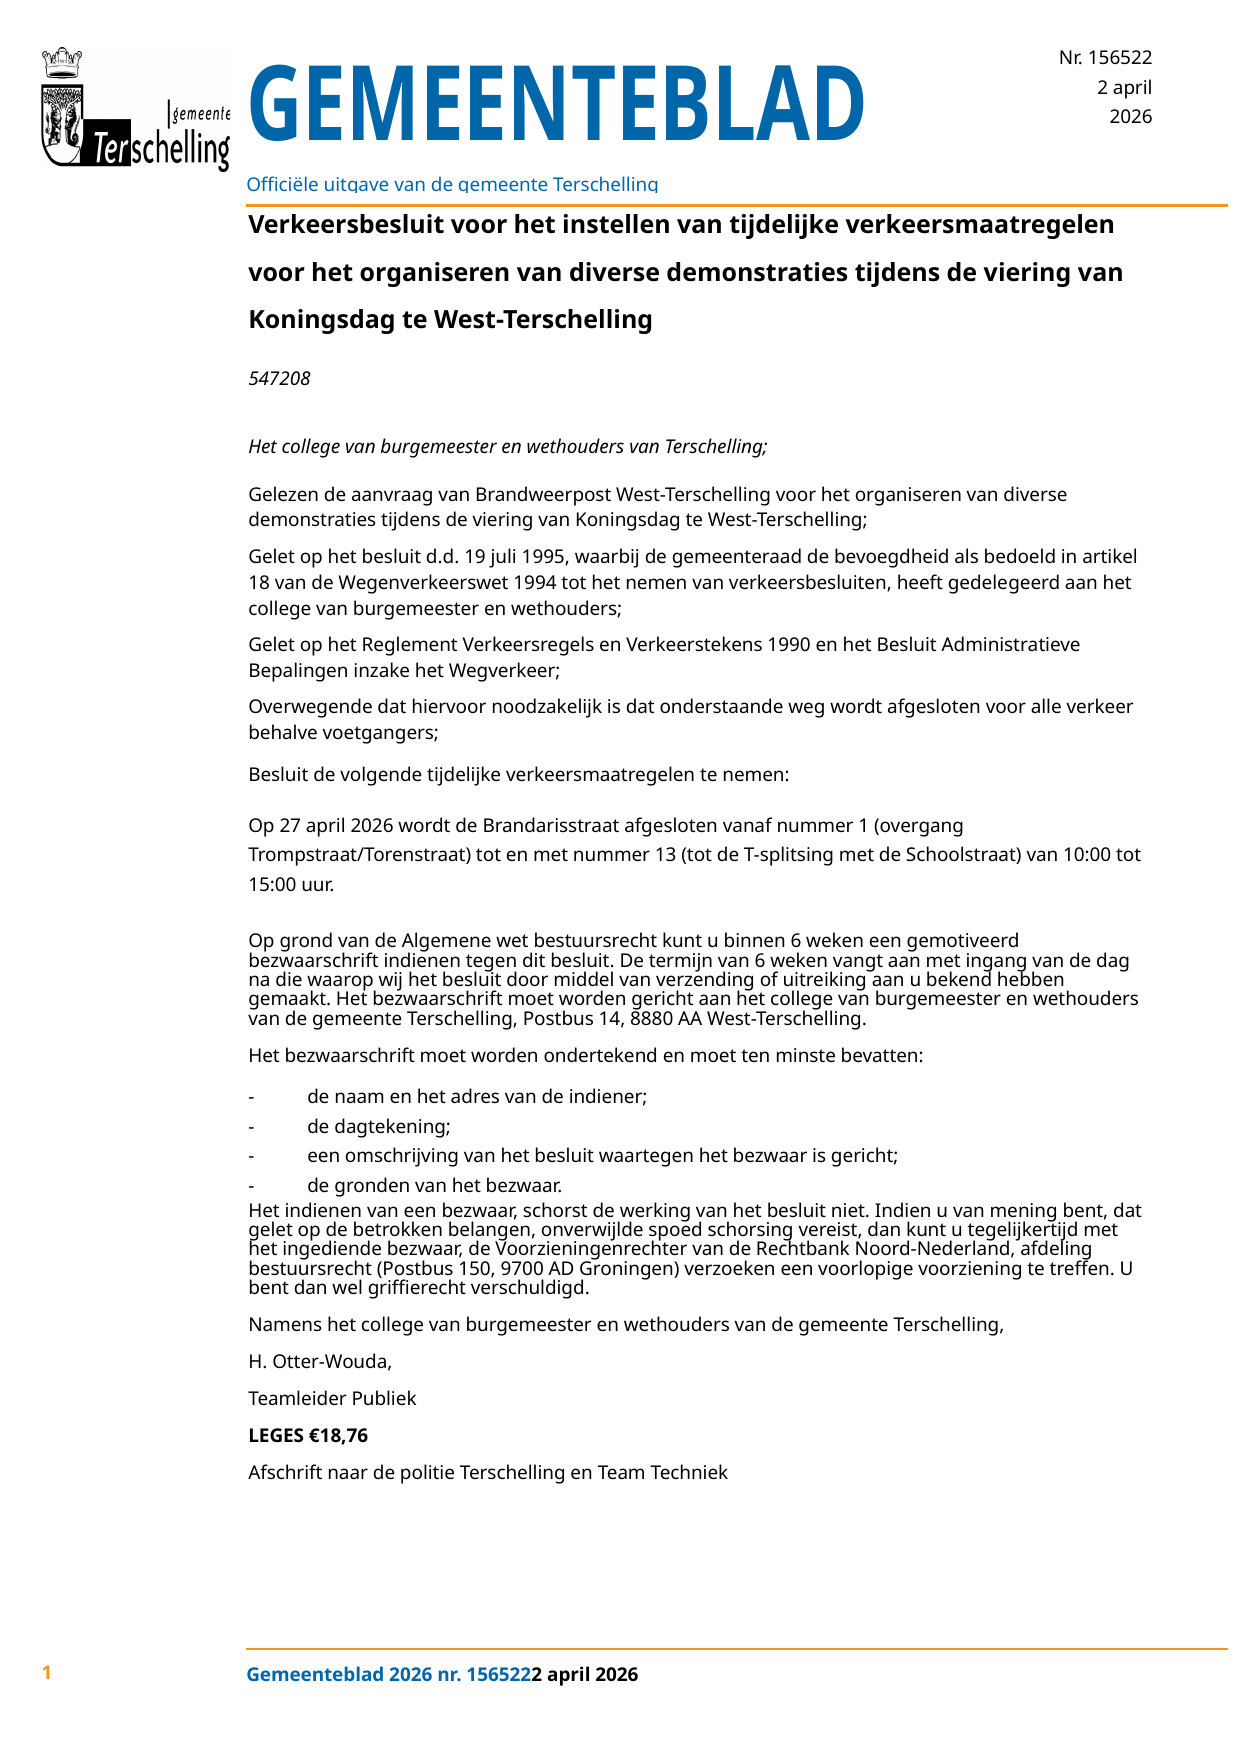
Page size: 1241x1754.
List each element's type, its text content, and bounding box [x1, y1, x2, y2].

text Gelet op het besluit d.d. 19 juli 1995, waarbij de gemeenteraad de bevoegdheid als bedoeld in artikel 18 van de Wegenverkeerswet 1994 tot het nemen van verkeersbesluiten, heeft gedele­geerd aan het college van burgemeester en wethouders; [248, 543, 1152, 620]
list een omschrijving van het besluit waartegen het bezwaar is gericht; [248, 1143, 1152, 1168]
picture [41, 47, 231, 172]
text Op 27 april 2026 wordt de Brandarisstraat afgesloten vanaf nummer 1 (overgang Trompstraat/Torenstraat) tot en met nummer 13 (tot de T-splitsing met de Schoolstraat) van 10:00 tot 15:00 uur. [248, 812, 1152, 897]
text LEGES €18,76 [248, 1427, 1152, 1446]
list de gronden van het bezwaar. [248, 1172, 1152, 1198]
text Het college van burgemeester en wethouders van Terschelling; [248, 433, 1152, 459]
text Het bezwaarschrift moet worden ondertekend en moet ten minste bevatten: [248, 1047, 1152, 1066]
text Verkeersbesluit voor het instellen van tijdelijke verkeersmaatregelen voor het organiseren van diverse demonstraties tijdens de viering van Koningsdag te West-Terschelling [248, 207, 1152, 336]
text Namens het college van burgemeester en wethouders van de gemeente Terschelling, [248, 1316, 1152, 1335]
text Gelezen de aanvraag van Brandweerpost West-Terschelling voor het organiseren van diverse demonstraties tijdens de viering van Koningsdag te West-Terschelling; [248, 481, 1152, 532]
text Afschrift naar de politie Terschelling en Team Techniek [248, 1464, 1152, 1483]
text Teamleider Publiek [248, 1390, 1152, 1409]
text Gelet op het Reglement Verkeersregels en Verkeerstekens 1990 en het Besluit Administra­tieve Bepalingen inzake het Wegverkeer; [248, 631, 1152, 683]
text H. Otter-Wouda, [248, 1353, 1152, 1372]
text Op grond van de Algemene wet bestuursrecht kunt u binnen 6 weken een gemotiveerd bezwaarschrift indienen tegen dit besluit. De termijn van 6 weken vangt aan met ingang van de dag na die waarop wij het besluit door middel van verzending of uitreiking aan u bekend hebben gemaakt. Het bezwaarschrift moet worden gericht aan het college van burgemeester en wethouders van de gemeente Terschelling, Postbus 14, 8880 AA West-Terschelling. [248, 932, 1152, 1029]
list de naam en het adres van de indiener; [248, 1083, 1152, 1109]
text Besluit de volgende tijdelijke verkeersmaatregelen te nemen: [248, 761, 1152, 787]
text Het indienen van een bezwaar, schorst de werking van het besluit niet. Indien u van mening bent, dat gelet op de betrokken belangen, onverwijlde spoed schorsing vereist, dan kunt u tegelijkertijd met het ingediende bezwaar, de Voorzieningenrechter van de Rechtbank Noord-Nederland, afdeling bestuursrecht (Postbus 150, 9700 AD Groningen) verzoeken een voorlopige voorziening te treffen. U bent dan wel griffierecht verschuldigd. [248, 1202, 1152, 1298]
list de dagtekening; [248, 1113, 1152, 1139]
text 547208 [248, 366, 1152, 391]
text Overwegende dat hiervoor noodzakelijk is dat onderstaande weg wordt afgesloten voor alle verkeer behalve voetgangers; [248, 694, 1152, 745]
